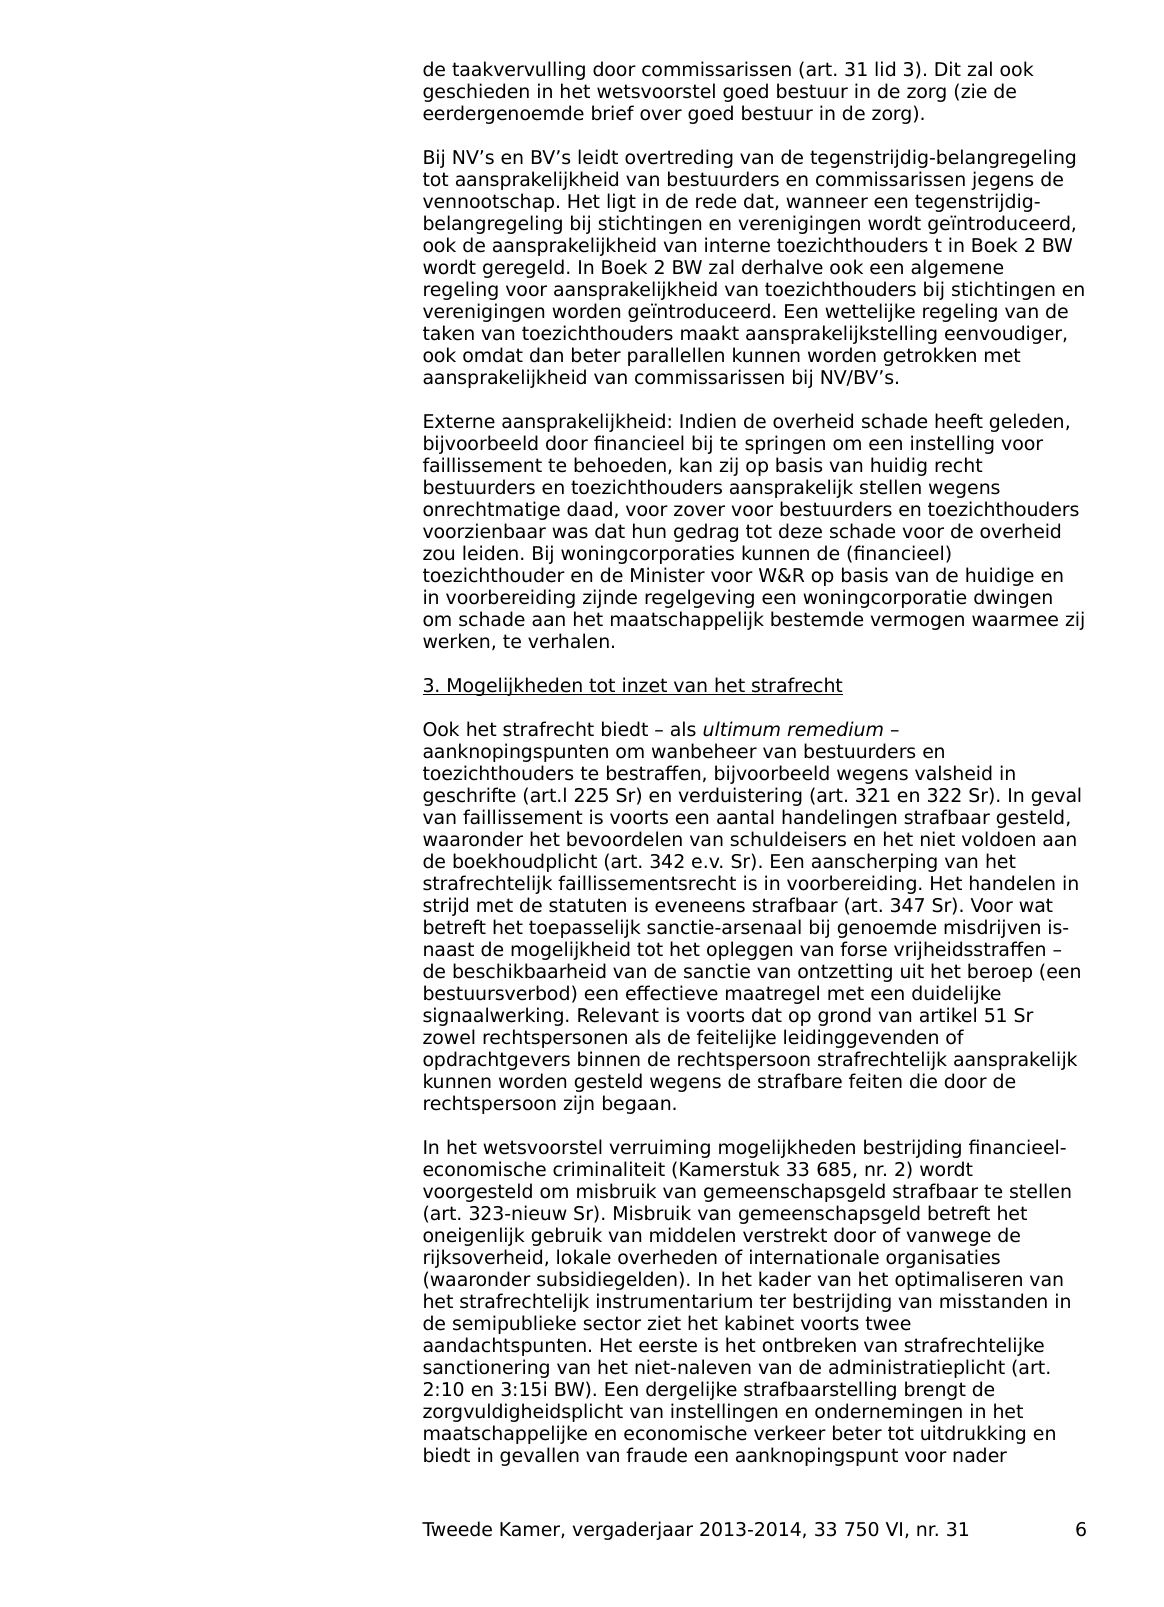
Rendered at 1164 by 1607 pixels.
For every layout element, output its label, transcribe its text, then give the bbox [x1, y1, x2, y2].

text In het wetsvoorstel verruiming mogelijkheden bestrijding financieel-economische criminaliteit (Kamerstuk 33 685, nr. 2) wordt voorgesteld om misbruik van gemeenschapsgeld strafbaar te stellen (art. 323-nieuw Sr). Misbruik van gemeenschapsgeld betreft het oneigenlijk gebruik van middelen verstrekt door of vanwege de rijksoverheid, lokale overheden of internationale organisaties (waaronder subsidiegelden). In het kader van het optimaliseren van het strafrechtelijk instrumentarium ter bestrijding van misstanden in de semipublieke sector ziet het kabinet voorts twee aandachtspunten. Het eerste is het ontbreken van strafrechtelijke sanctionering van het niet-naleven van de administratieplicht (art. 2:10 en 3:15i BW). Een dergelijke strafbaarstelling brengt de zorgvuldigheidsplicht van instellingen en ondernemingen in het maatschappelijke en economische verkeer beter tot uitdrukking en biedt in gevallen van fraude een aanknopingspunt voor nader [422, 1137, 1087, 1467]
text Externe aansprakelijkheid: Indien de overheid schade heeft geleden, bijvoorbeeld door financieel bij te springen om een instelling voor faillissement te behoeden, kan zij op basis van huidig recht bestuurders en toezichthouders aansprakelijk stellen wegens onrechtmatige daad, voor zover voor bestuurders en toezichthouders voorzienbaar was dat hun gedrag tot deze schade voor de overheid zou leiden. Bij woningcorporaties kunnen de (financieel) toezichthouder en de Minister voor W&R op basis van de huidige en in voorbereiding zijnde regelgeving een woningcorporatie dwingen om schade aan het maatschappelijk bestemde vermogen waarmee zij werken, te verhalen. [422, 411, 1087, 653]
subtitle 3. Mogelijkheden tot inzet van het strafrecht [422, 675, 1087, 697]
text Ook het strafrecht biedt – als ultimum remedium – aanknopingspunten om wanbeheer van bestuurders en toezichthouders te bestraffen, bijvoorbeeld wegens valsheid in geschrifte (art.l 225 Sr) en verduistering (art. 321 en 322 Sr). In geval van faillissement is voorts een aantal handelingen strafbaar gesteld, waaronder het bevoordelen van schuldeisers en het niet voldoen aan de boekhoudplicht (art. 342 e.v. Sr). Een aanscherping van het strafrechtelijk faillissementsrecht is in voorbereiding. Het handelen in strijd met de statuten is eveneens strafbaar (art. 347 Sr). Voor wat betreft het toepasselijk sanctie-arsenaal bij genoemde misdrijven is- naast de mogelijkheid tot het opleggen van forse vrijheidsstraffen – de beschikbaarheid van de sanctie van ontzetting uit het beroep (een bestuursverbod) een effectieve maatregel met een duidelijke signaalwerking. Relevant is voorts dat op grond van artikel 51 Sr zowel rechtspersonen als de feitelijke leidinggevenden of opdrachtgevers binnen de rechtspersoon strafrechtelijk aansprakelijk kunnen worden gesteld wegens de strafbare feiten die door de rechtspersoon zijn begaan. [422, 719, 1087, 1115]
text Bij NV’s en BV’s leidt overtreding van de tegenstrijdig-belangregeling tot aansprakelijkheid van bestuurders en commissarissen jegens de vennootschap. Het ligt in de rede dat, wanneer een tegenstrijdig-belangregeling bij stichtingen en verenigingen wordt geïntroduceerd, ook de aansprakelijkheid van interne toezichthouders t in Boek 2 BW wordt geregeld. In Boek 2 BW zal derhalve ook een algemene regeling voor aansprakelijkheid van toezichthouders bij stichtingen en verenigingen worden geïntroduceerd. Een wettelijke regeling van de taken van toezichthouders maakt aansprakelijkstelling eenvoudiger, ook omdat dan beter parallellen kunnen worden getrokken met aansprakelijkheid van commissarissen bij NV/BV’s. [422, 147, 1087, 389]
text de taakvervulling door commissarissen (art. 31 lid 3). Dit zal ook geschieden in het wetsvoorstel goed bestuur in de zorg (zie de eerdergenoemde brief over goed bestuur in de zorg). [422, 59, 1087, 125]
